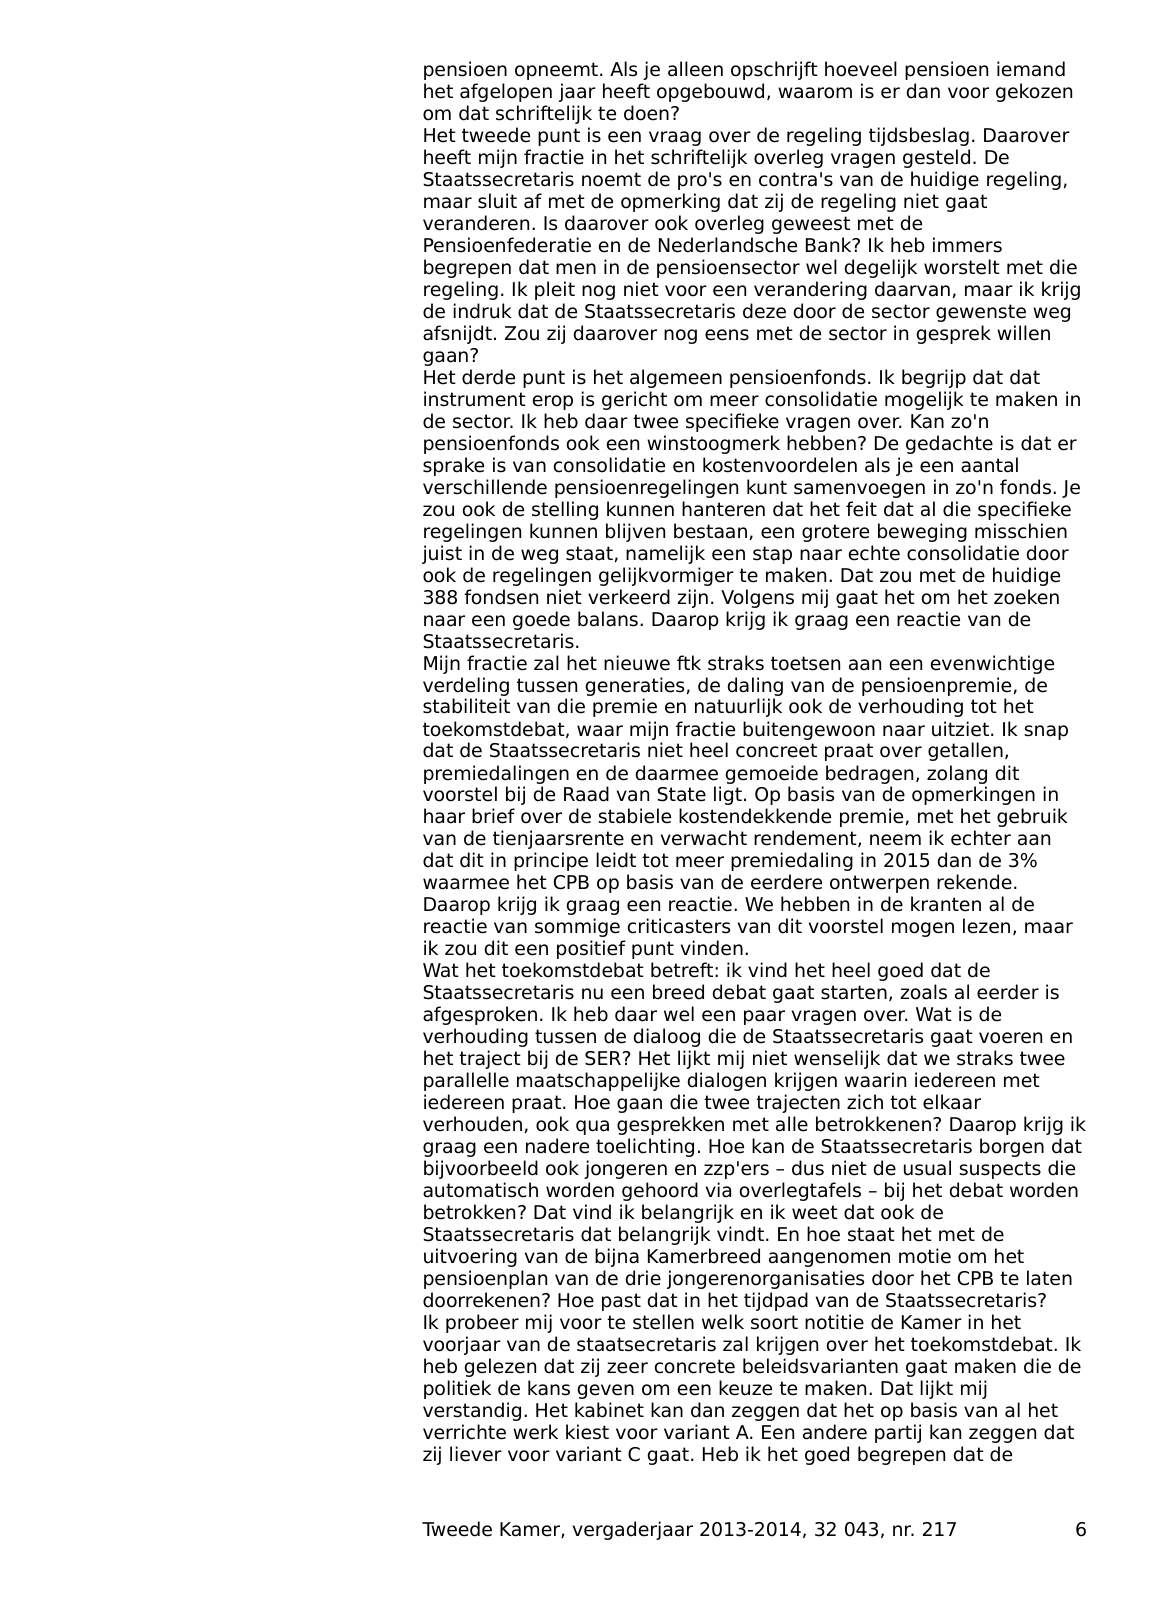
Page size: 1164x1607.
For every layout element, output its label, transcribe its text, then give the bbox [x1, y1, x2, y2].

text Ik probeer mij voor te stellen welk soort notitie de Kamer in het voorjaar van de staatsecretaris zal krijgen over het toekomstdebat. Ik heb gelezen dat zij zeer concrete beleidsvarianten gaat maken die de politiek de kans geven om een keuze te maken. Dat lijkt mij verstandig. Het kabinet kan dan zeggen dat het op basis van al het verrichte werk kiest voor variant A. Een andere partij kan zeggen dat zij liever voor variant C gaat. Heb ik het goed begrepen dat de [422, 1312, 1087, 1466]
text Het derde punt is het algemeen pensioenfonds. Ik begrijp dat dat instrument erop is gericht om meer consolidatie mogelijk te maken in de sector. Ik heb daar twee specifieke vragen over. Kan zo'n pensioenfonds ook een winstoogmerk hebben? De gedachte is dat er sprake is van consolidatie en kostenvoordelen als je een aantal verschillende pensioenregelingen kunt samenvoegen in zo'n fonds. Je zou ook de stelling kunnen hanteren dat het feit dat al die specifieke regelingen kunnen blijven bestaan, een grotere beweging misschien juist in de weg staat, namelijk een stap naar echte consolidatie door ook de regelingen gelijkvormiger te maken. Dat zou met de huidige 388 fondsen niet verkeerd zijn. Volgens mij gaat het om het zoeken naar een goede balans. Daarop krijg ik graag een reactie van de Staatssecretaris. [422, 367, 1087, 652]
text Mijn fractie zal het nieuwe ftk straks toetsen aan een evenwichtige verdeling tussen generaties, de daling van de pensioenpremie, de stabiliteit van die premie en natuurlijk ook de verhouding tot het toekomstdebat, waar mijn fractie buitengewoon naar uitziet. Ik snap dat de Staatssecretaris niet heel concreet praat over getallen, premiedalingen en de daarmee gemoeide bedragen, zolang dit voorstel bij de Raad van State ligt. Op basis van de opmerkingen in haar brief over de stabiele kostendekkende premie, met het gebruik van de tienjaarsrente en verwacht rendement, neem ik echter aan dat dit in principe leidt tot meer premiedaling in 2015 dan de 3% waarmee het CPB op basis van de eerdere ontwerpen rekende. Daarop krijg ik graag een reactie. We hebben in de kranten al de reactie van sommige criticasters van dit voorstel mogen lezen, maar ik zou dit een positief punt vinden. [422, 652, 1087, 960]
text Het tweede punt is een vraag over de regeling tijdsbeslag. Daarover heeft mijn fractie in het schriftelijk overleg vragen gesteld. De Staatssecretaris noemt de pro's en contra's van de huidige regeling, maar sluit af met de opmerking dat zij de regeling niet gaat veranderen. Is daarover ook overleg geweest met de Pensioenfederatie en de Nederlandsche Bank? Ik heb immers begrepen dat men in de pensioensector wel degelijk worstelt met die regeling. Ik pleit nog niet voor een verandering daarvan, maar ik krijg de indruk dat de Staatssecretaris deze door de sector gewenste weg afsnijdt. Zou zij daarover nog eens met de sector in gesprek willen gaan? [422, 125, 1087, 367]
text Wat het toekomstdebat betreft: ik vind het heel goed dat de Staatssecretaris nu een breed debat gaat starten, zoals al eerder is afgesproken. Ik heb daar wel een paar vragen over. Wat is de verhouding tussen de dialoog die de Staatssecretaris gaat voeren en het traject bij de SER? Het lijkt mij niet wenselijk dat we straks twee parallelle maatschappelijke dialogen krijgen waarin iedereen met iedereen praat. Hoe gaan die twee trajecten zich tot elkaar verhouden, ook qua gesprekken met alle betrokkenen? Daarop krijg ik graag een nadere toelichting. Hoe kan de Staatssecretaris borgen dat bijvoorbeeld ook jongeren en zzp'ers – dus niet de usual suspects die automatisch worden gehoord via overlegtafels – bij het debat worden betrokken? Dat vind ik belangrijk en ik weet dat ook de Staatssecretaris dat belangrijk vindt. En hoe staat het met de uitvoering van de bijna Kamerbreed aangenomen motie om het pensioenplan van de drie jongerenorganisaties door het CPB te laten doorrekenen? Hoe past dat in het tijdpad van de Staatssecretaris? [422, 960, 1087, 1312]
text pensioen opneemt. Als je alleen opschrijft hoeveel pensioen iemand het afgelopen jaar heeft opgebouwd, waarom is er dan voor gekozen om dat schriftelijk te doen? [422, 59, 1087, 125]
